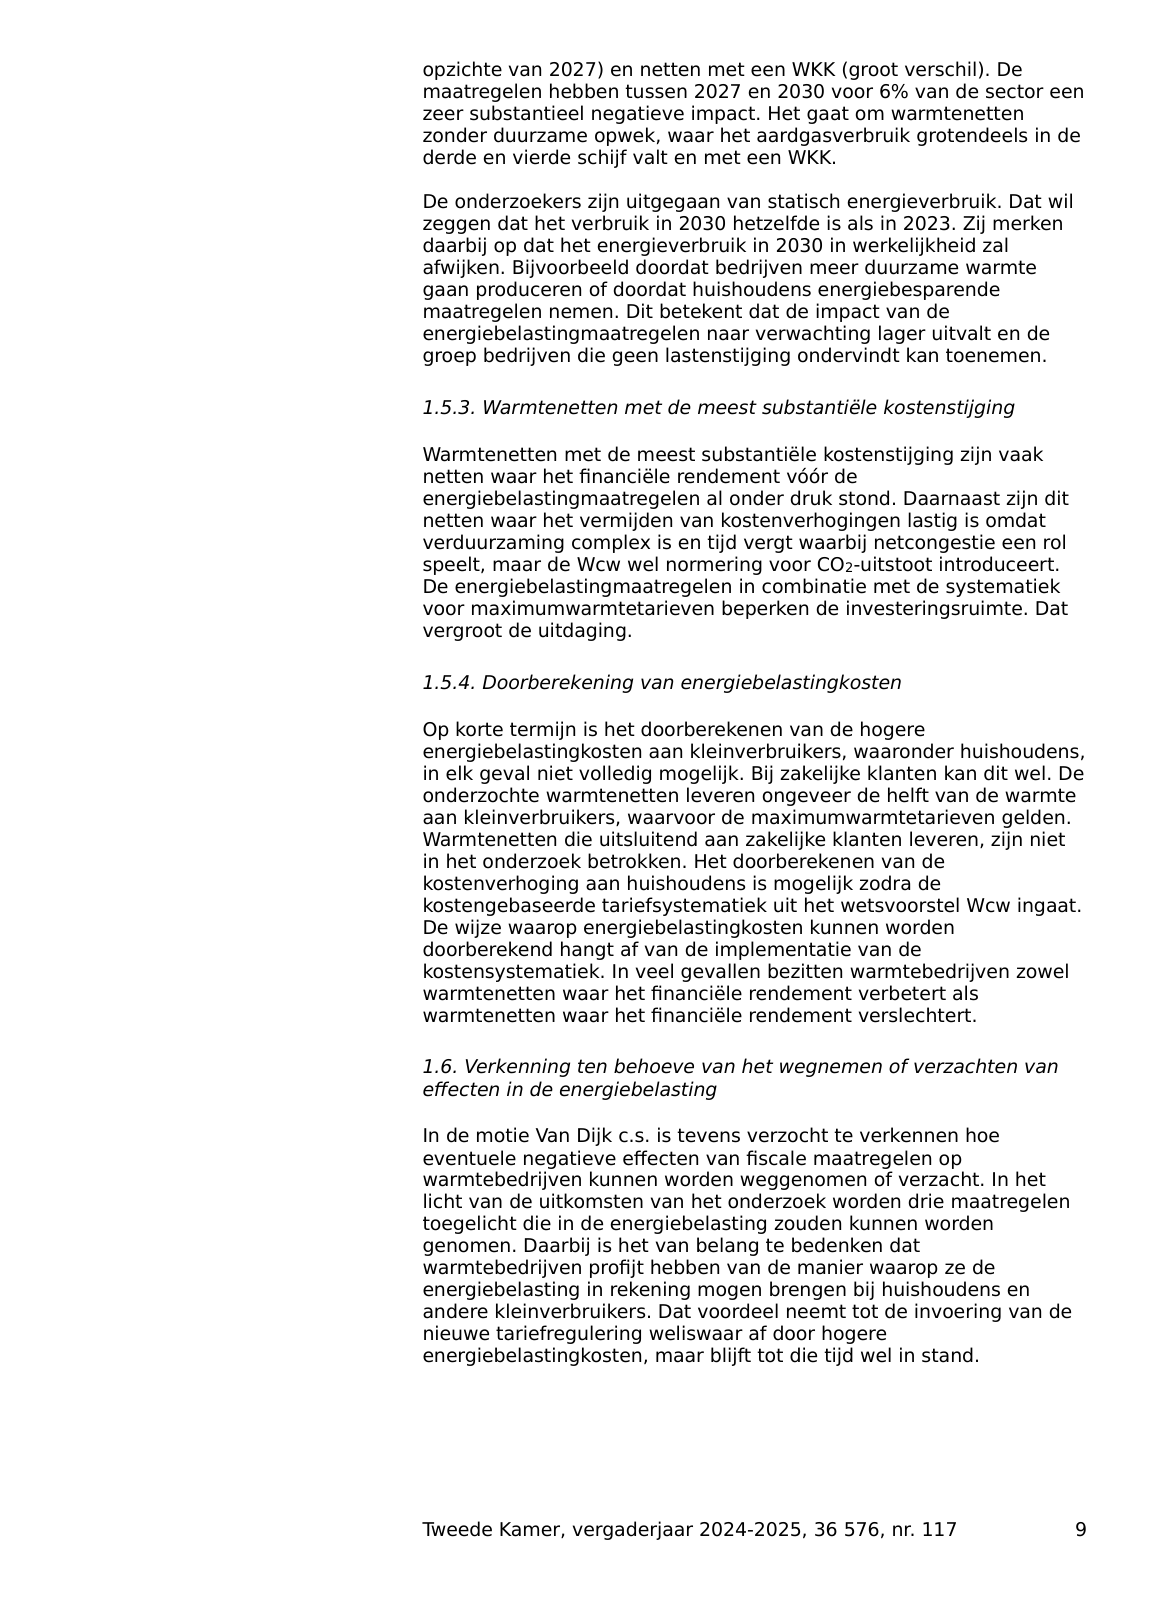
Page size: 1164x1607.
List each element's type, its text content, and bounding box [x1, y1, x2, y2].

text opzichte van 2027) en netten met een WKK (groot verschil). De maatregelen hebben tussen 2027 en 2030 voor 6% van de sector een zeer substantieel negatieve impact. Het gaat om warmtenetten zonder duurzame opwek, waar het aardgasverbruik grotendeels in de derde en vierde schijf valt en met een WKK. [422, 59, 1087, 169]
text Op korte termijn is het doorberekenen van de hogere energiebelastingkosten aan kleinverbruikers, waaronder huishoudens, in elk geval niet volledig mogelijk. Bij zakelijke klanten kan dit wel. De onderzochte warmtenetten leveren ongeveer de helft van de warmte aan kleinverbruikers, waarvoor de maximumwarmtetarieven gelden. Warmtenetten die uitsluitend aan zakelijke klanten leveren, zijn niet in het onderzoek betrokken. Het doorberekenen van de kostenverhoging aan huishoudens is mogelijk zodra de kostengebaseerde tariefsystematiek uit het wetsvoorstel Wcw ingaat. De wijze waarop energiebelastingkosten kunnen worden doorberekend hangt af van de implementatie van de kostensystematiek. In veel gevallen bezitten warmtebedrijven zowel warmtenetten waar het financiële rendement verbetert als warmtenetten waar het financiële rendement verslechtert. [422, 719, 1087, 1026]
text De onderzoekers zijn uitgegaan van statisch energieverbruik. Dat wil zeggen dat het verbruik in 2030 hetzelfde is als in 2023. Zij merken daarbij op dat het energieverbruik in 2030 in werkelijkheid zal afwijken. Bijvoorbeeld doordat bedrijven meer duurzame warmte gaan produceren of doordat huishoudens energiebesparende maatregelen nemen. Dit betekent dat de impact van de energiebelastingmaatregelen naar verwachting lager uitvalt en de groep bedrijven die geen lastenstijging ondervindt kan toenemen. [422, 191, 1087, 367]
text In de motie Van Dijk c.s. is tevens verzocht te verkennen hoe eventuele negatieve effecten van fiscale maatregelen op warmtebedrijven kunnen worden weggenomen of verzacht. In het licht van de uitkomsten van het onderzoek worden drie maatregelen toegelicht die in de energiebelasting zouden kunnen worden genomen. Daarbij is het van belang te bedenken dat warmtebedrijven profijt hebben van de manier waarop ze de energiebelasting in rekening mogen brengen bij huishoudens en andere kleinverbruikers. Dat voordeel neemt tot de invoering van de nieuwe tariefregulering weliswaar af door hogere energiebelastingkosten, maar blijft tot die tijd wel in stand. [422, 1125, 1087, 1367]
subtitle 1.5.3. Warmtenetten met de meest substantiële kostenstijging [422, 397, 1087, 419]
subtitle 1.5.4. Doorberekening van energiebelastingkosten [422, 672, 1087, 694]
subtitle 1.6. Verkenning ten behoeve van het wegnemen of verzachten van effecten in de energiebelasting [422, 1056, 1087, 1100]
text Warmtenetten met de meest substantiële kostenstijging zijn vaak netten waar het financiële rendement vóór de energiebelastingmaatregelen al onder druk stond. Daarnaast zijn dit netten waar het vermijden van kostenverhogingen lastig is omdat verduurzaming complex is en tijd vergt waarbij netcongestie een rol speelt, maar de Wcw wel normering voor CO2-uitstoot introduceert. De energiebelastingmaatregelen in combinatie met de systematiek voor maximumwarmtetarieven beperken de investeringsruimte. Dat vergroot de uitdaging. [422, 444, 1087, 642]
